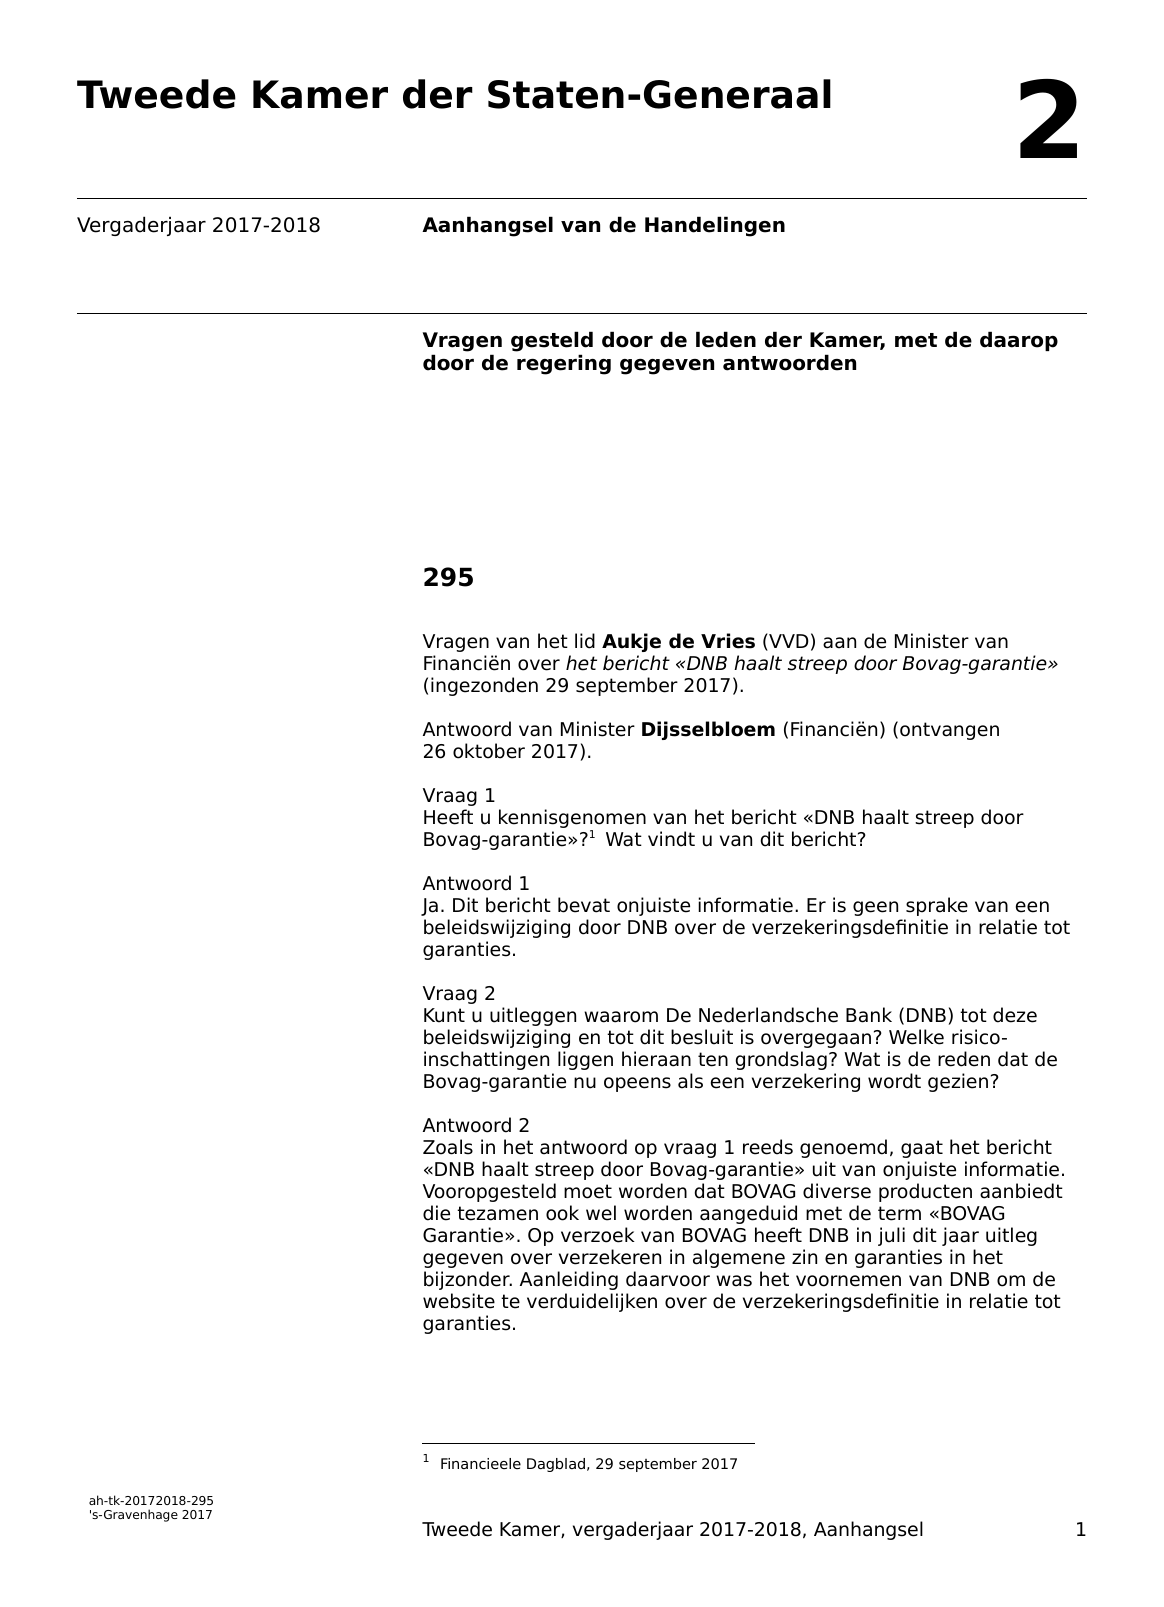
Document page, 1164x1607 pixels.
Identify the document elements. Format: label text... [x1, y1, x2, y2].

table_cell [77, 314, 422, 376]
text ah-tk-20172018-295 [88, 1494, 323, 1508]
text Heeft u kennisgenomen van het bericht «DNB haalt streep door Bovag-garantie»? Wat vindt u van dit bericht? [422, 807, 1087, 851]
text Ja. Dit bericht bevat onjuiste informatie. Er is geen sprake van een beleidswijziging door DNB over de verzekeringsdefinitie in relatie tot garanties. [422, 895, 1087, 961]
text Vooropgesteld moet worden dat BOVAG diverse producten aanbiedt die tezamen ook wel worden aangeduid met de term «BOVAG Garantie». Op verzoek van BOVAG heeft DNB in juli dit jaar uitleg gegeven over verzekeren in algemene zin en garanties in het bijzonder. Aanleiding daarvoor was het voornemen van DNB om de website te verduidelijken over de verzekeringsdefinitie in relatie tot garanties. [422, 1181, 1087, 1335]
text Vraag 2 [422, 983, 1087, 1005]
table_cell Vergaderjaar 2017-2018 [77, 199, 422, 313]
text Antwoord 1 [422, 873, 1087, 895]
text Vraag 1 [422, 785, 1087, 807]
text Vragen van het lid Aukje de Vries (VVD) aan de Minister van Financiën over het bericht «DNB haalt streep door Bovag-garantie» (ingezonden 29 september 2017). [422, 631, 1087, 697]
text Antwoord 2 [422, 1115, 1087, 1137]
text Antwoord van Minister Dijsselbloem (Financiën) (ontvangen 26 oktober 2017). [422, 719, 1087, 763]
text Financieele Dagblad, 29 september 2017 [422, 1452, 1087, 1474]
table_cell Aanhangsel van de Handelingen [422, 199, 1087, 313]
text Kunt u uitleggen waarom De Nederlandsche Bank (DNB) tot deze beleidswijziging en tot dit besluit is overgegaan? Welke risico-inschattingen liggen hieraan ten grondslag? Wat is de reden dat de Bovag-garantie nu opeens als een verzekering wordt gezien? [422, 1005, 1087, 1093]
table_cell Vragen gesteld door de leden der Kamer, met de daarop door de regering gegeven antwoorden [422, 314, 1087, 376]
table_header Tweede Kamer der Staten-Generaal [77, 59, 886, 198]
text 's-Gravenhage 2017 [88, 1508, 323, 1522]
text 295 [422, 563, 1087, 592]
text Zoals in het antwoord op vraag 1 reeds genoemd, gaat het bericht «DNB haalt streep door Bovag-garantie» uit van onjuiste informatie. [422, 1137, 1087, 1181]
table_header 2 [886, 59, 1087, 198]
